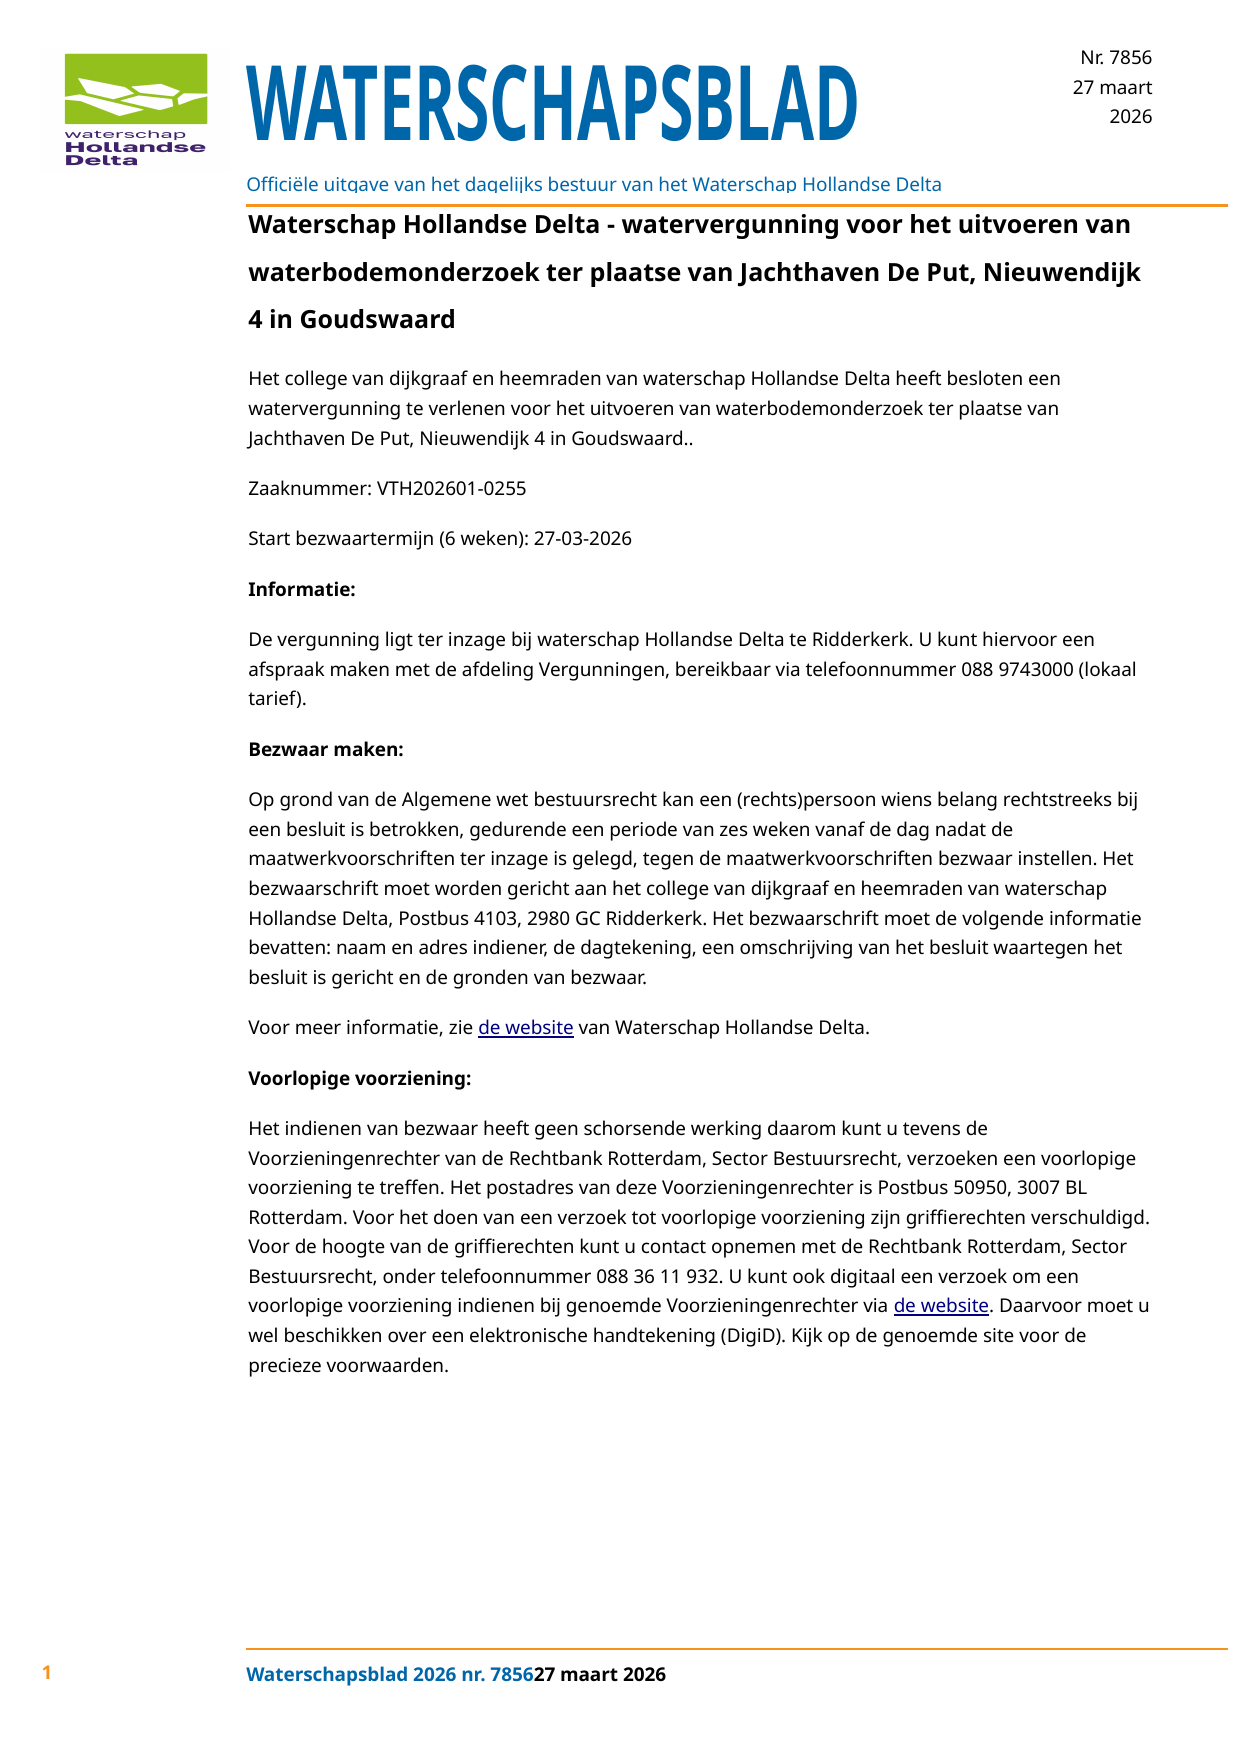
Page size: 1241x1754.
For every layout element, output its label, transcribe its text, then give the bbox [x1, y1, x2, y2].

text Op grond van de Algemene wet bestuursrecht kan een (rechts)persoon wiens belang rechtstreeks bij een besluit is betrokken, gedurende een periode van zes weken vanaf de dag nadat de maatwerkvoorschriften ter inzage is gelegd, tegen de maatwerkvoorschriften bezwaar instellen. Het bezwaarschrift moet worden gericht aan het college van dijkgraaf en heemraden van waterschap Hollandse Delta, Postbus 4103, 2980 GC Ridderkerk. Het bezwaarschrift moet de volgende informatie bevatten: naam en adres indiener, de dagtekening, een omschrijving van het besluit waartegen het besluit is gericht en de gronden van bezwaar. [248, 786, 1152, 989]
text Bezwaar maken: [248, 736, 1152, 762]
text Zaaknummer: VTH202601-0255 [248, 475, 1152, 501]
text Voor meer informatie, zie de website van Waterschap Hollandse Delta. [248, 1014, 1152, 1040]
text Start bezwaartermijn (6 weken): 27-03-2026 [248, 526, 1152, 551]
text Het indienen van bezwaar heeft geen schorsende werking daarom kunt u tevens de Voorzieningenrechter van de Rechtbank Rotterdam, Sector Bestuursrecht, verzoeken een voorlopige voorziening te treffen. Het postadres van deze Voorzieningenrechter is Postbus 50950, 3007 BL Rotterdam. Voor het doen van een verzoek tot voorlopige voorziening zijn griffierechten verschuldigd. Voor de hoogte van de griffierechten kunt u contact opnemen met de Rechtbank Rotterdam, Sector Bestuursrecht, onder telefoonnummer 088 36 11 932. U kunt ook digitaal een verzoek om een voorlopige voorziening indienen bij genoemde Voorzieningenrechter via de website. Daarvoor moet u wel beschikken over een elektronische handtekening (DigiD). Kijk op de genoemde site voor de precieze voorwaarden. [248, 1115, 1152, 1377]
text Voorlopige voorziening: [248, 1065, 1152, 1090]
text Waterschap Hollandse Delta - watervergunning voor het uitvoeren van waterbodemonderzoek ter plaatse van Jachthaven De Put, Nieuwendijk 4 in Goudswaard [248, 207, 1152, 336]
text Informatie: [248, 576, 1152, 602]
picture [41, 47, 231, 172]
text De vergunning ligt ter inzage bij waterschap Hollandse Delta te Ridderkerk. U kunt hiervoor een afspraak maken met de afdeling Vergunningen, bereikbaar via telefoonnummer 088 9743000 (lokaal tarief). [248, 626, 1152, 711]
text Het college van dijkgraaf en heemraden van waterschap Hollandse Delta heeft besloten een watervergunning te verlenen voor het uitvoeren van waterbodemonderzoek ter plaatse van Jachthaven De Put, Nieuwendijk 4 in Goudswaard.. [248, 366, 1152, 450]
